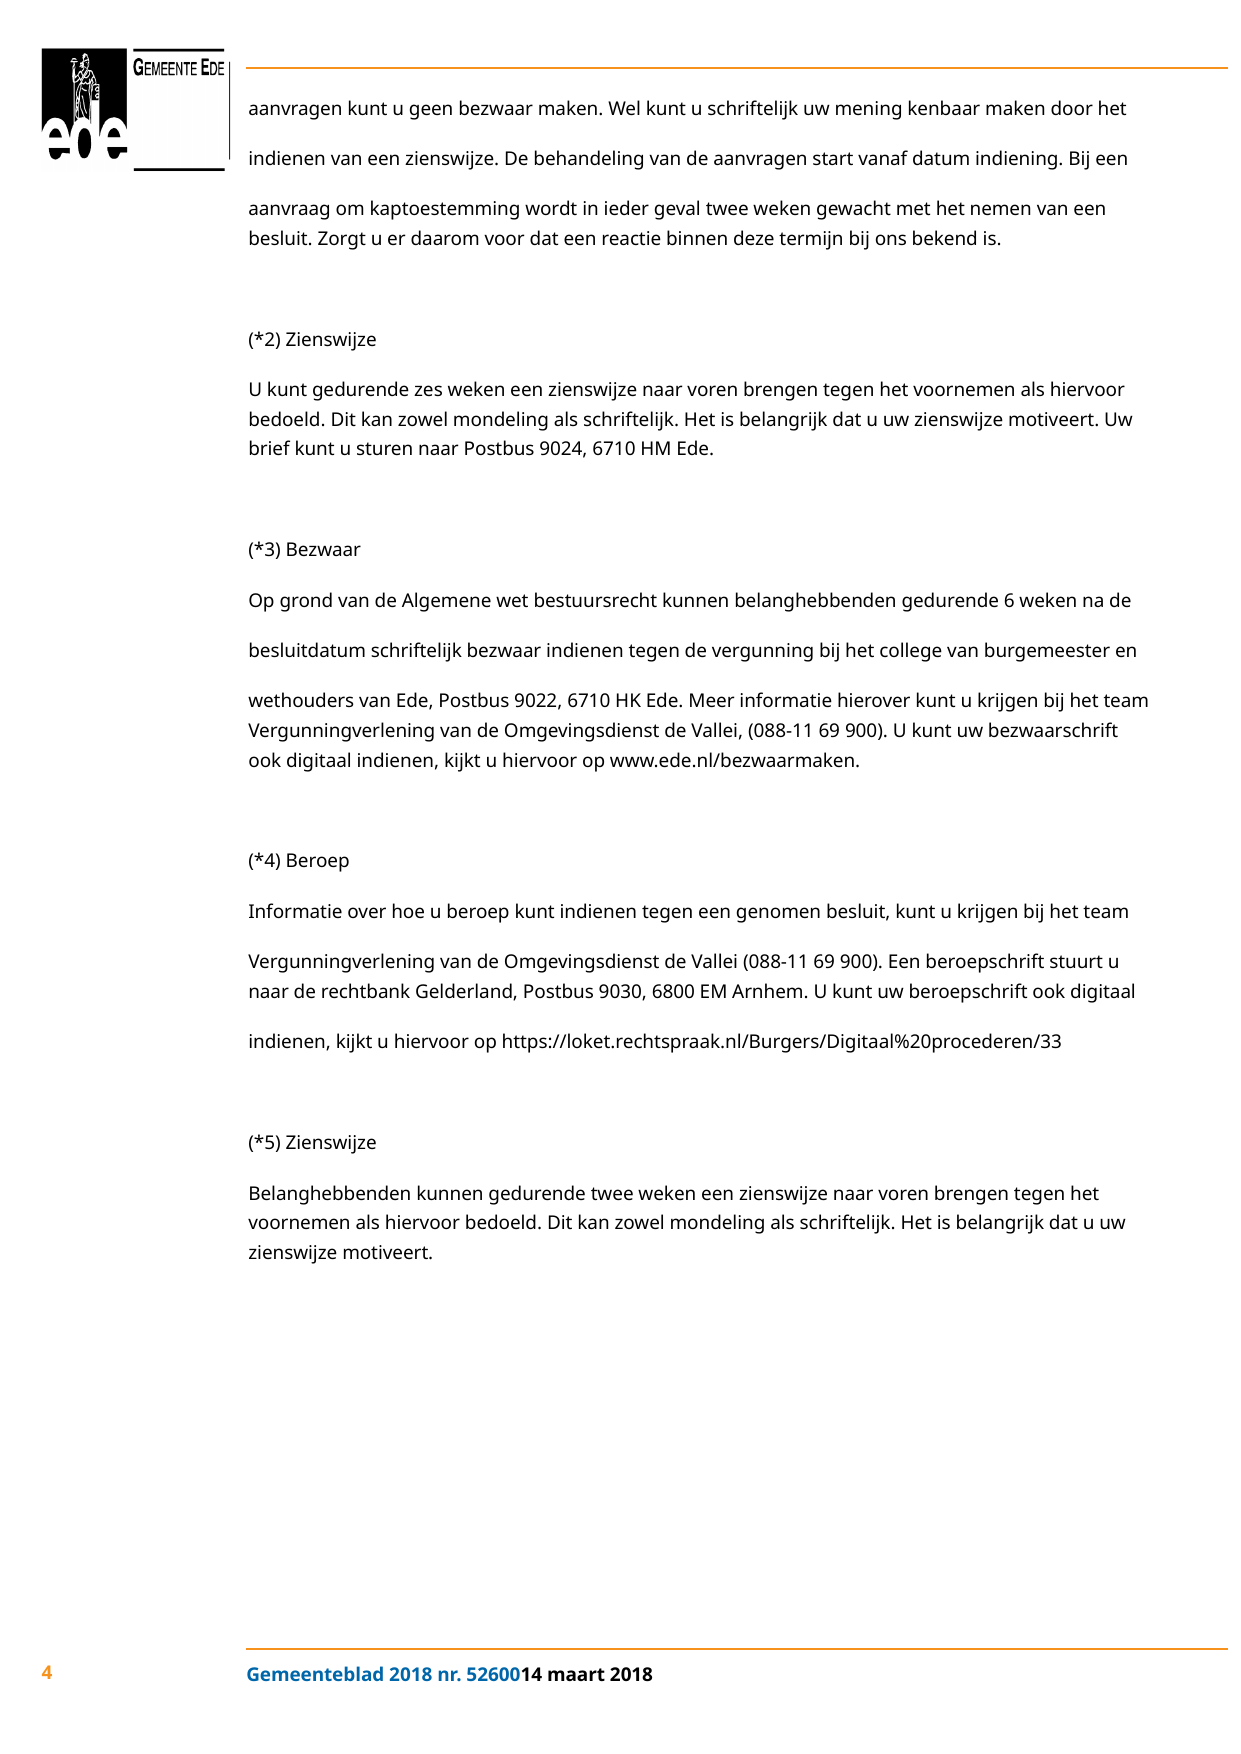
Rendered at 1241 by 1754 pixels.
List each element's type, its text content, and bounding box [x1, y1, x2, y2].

text Op grond van de Algemene wet bestuursrecht kunnen belanghebbenden gedurende 6 weken na de [248, 587, 1152, 613]
text indienen van een zienswijze. De behandeling van de aanvragen start vanaf datum indiening. Bij een [248, 145, 1152, 171]
text U kunt gedurende zes weken een zienswijze naar voren brengen tegen het voornemen als hiervoor bedoeld. Dit kan zowel mondeling als schriftelijk. Het is belangrijk dat u uw zienswijze motiveert. Uw brief kunt u sturen naar Postbus 9024, 6710 HM Ede. [248, 376, 1152, 461]
text aanvragen kunt u geen bezwaar maken. Wel kunt u schriftelijk uw mening kenbaar maken door het [248, 95, 1152, 121]
text (*3) Bezwaar [248, 536, 1152, 562]
text (*5) Zienswijze [248, 1129, 1152, 1155]
picture [41, 47, 231, 172]
text aanvraag om kaptoestemming wordt in ieder geval twee weken gewacht met het nemen van een besluit. Zorgt u er daarom voor dat een reactie binnen deze termijn bij ons bekend is. [248, 196, 1152, 251]
text indienen, kijkt u hiervoor op https://loket.rechtspraak.nl/Burgers/Digitaal%20procederen/33 [248, 1028, 1152, 1054]
text besluitdatum schriftelijk bezwaar indienen tegen de vergunning bij het college van burgemeester en [248, 637, 1152, 663]
text (*2) Zienswijze [248, 326, 1152, 352]
text Belanghebbenden kunnen gedurende twee weken een zienswijze naar voren brengen tegen het voornemen als hiervoor bedoeld. Dit kan zowel mondeling als schriftelijk. Het is belangrijk dat u uw zienswijze motiveert. [248, 1180, 1152, 1265]
text wethouders van Ede, Postbus 9022, 6710 HK Ede. Meer informatie hierover kunt u krijgen bij het team Vergunningverlening van de Omgevingsdienst de Vallei, (088-11 69 900). U kunt uw bezwaarschrift ook digitaal indienen, kijkt u hiervoor op www.ede.nl/bezwaarmaken. [248, 688, 1152, 773]
text (*4) Beroep [248, 848, 1152, 873]
text Vergunningverlening van de Omgevingsdienst de Vallei (088-11 69 900). Een beroepschrift stuurt u naar de rechtbank Gelderland, Postbus 9030, 6800 EM Arnhem. U kunt uw beroepschrift ook digitaal [248, 948, 1152, 1004]
text Informatie over hoe u beroep kunt indienen tegen een genomen besluit, kunt u krijgen bij het team [248, 898, 1152, 924]
